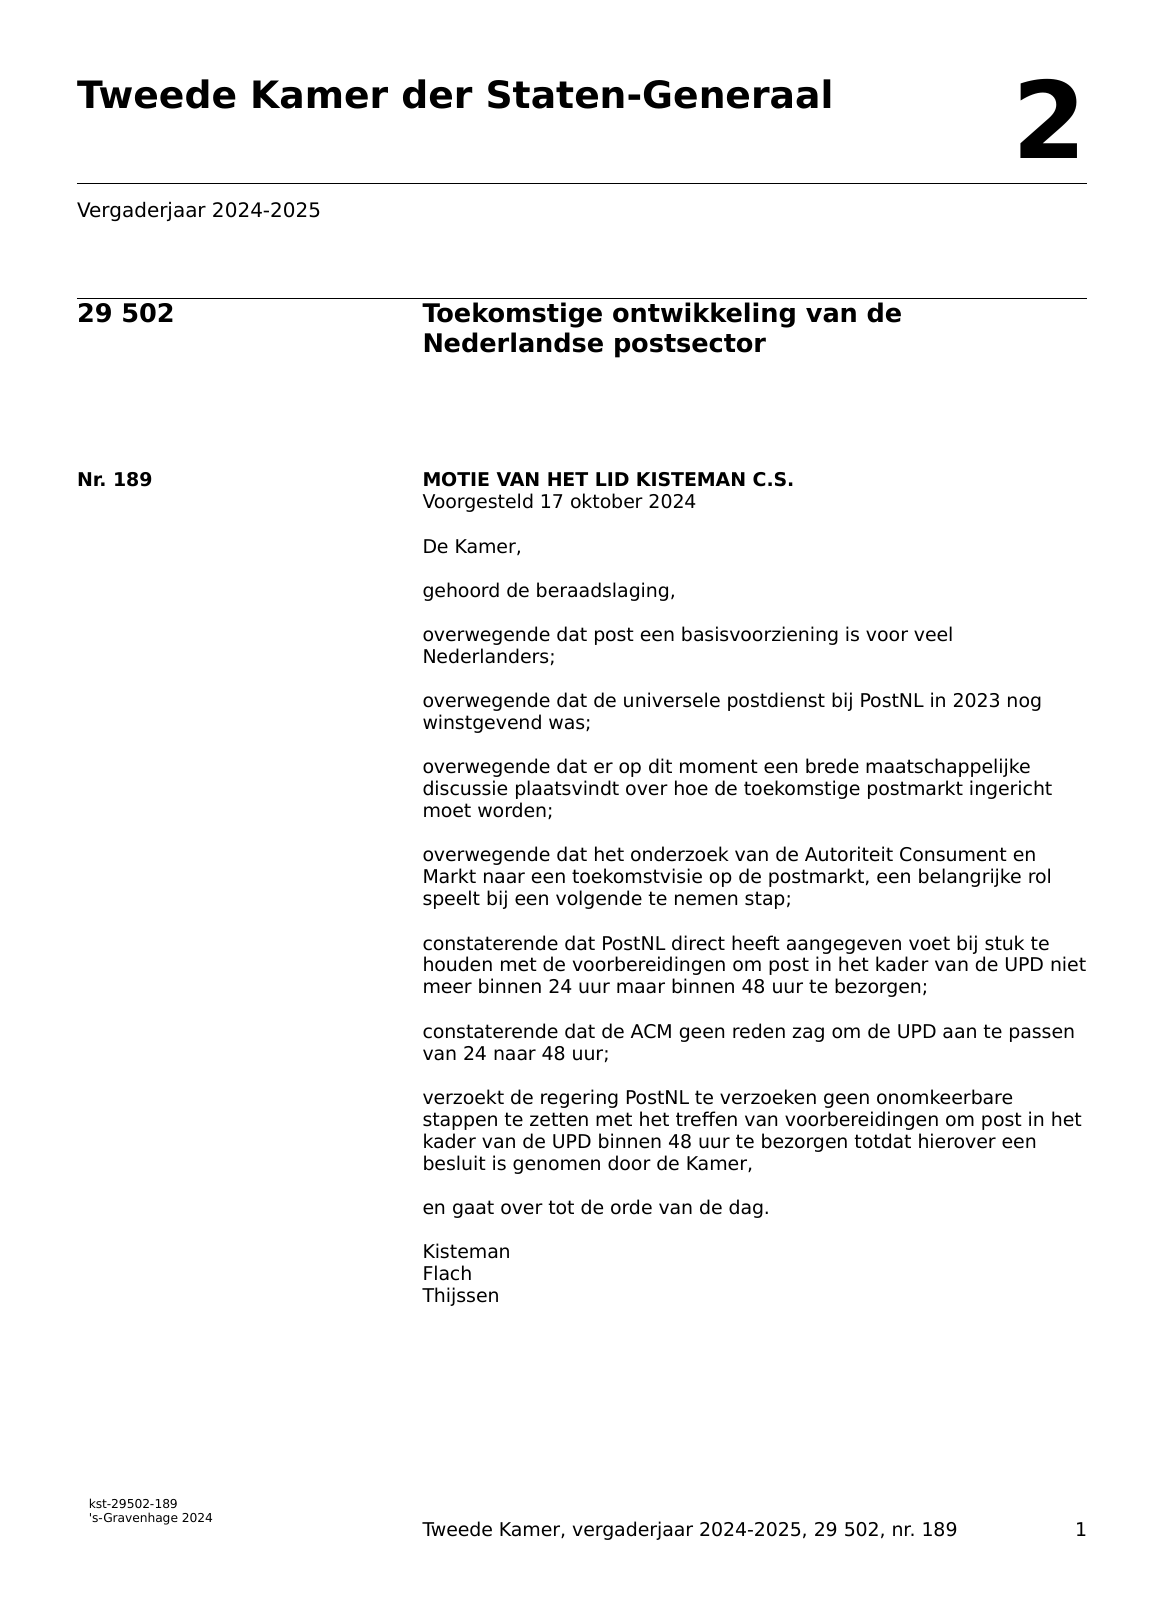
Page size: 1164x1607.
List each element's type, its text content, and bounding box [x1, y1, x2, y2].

subtitle Nr. 189 MOTIE VAN HET LID KISTEMAN C.S. [77, 469, 1087, 491]
table_header Tweede Kamer der Staten-Generaal [77, 59, 886, 183]
text gehoord de beraadslaging, [422, 580, 1087, 602]
text verzoekt de regering PostNL te verzoeken geen onomkeerbare stappen te zetten met het treffen van voorbereidingen om post in het kader van de UPD binnen 48 uur te bezorgen totdat hierover een besluit is genomen door de Kamer, [422, 1087, 1087, 1174]
table_cell Vergaderjaar 2024-2025 [77, 184, 1087, 298]
text overwegende dat het onderzoek van de Autoriteit Consument en Markt naar een toekomstvisie op de postmarkt, een belangrijke rol speelt bij een volgende te nemen stap; [422, 844, 1087, 910]
text overwegende dat de universele postdienst bij PostNL in 2023 nog winstgevend was; [422, 690, 1087, 734]
text constaterende dat PostNL direct heeft aangegeven voet bij stuk te houden met de voorbereidingen om post in het kader van de UPD niet meer binnen 24 uur maar binnen 48 uur te bezorgen; [422, 932, 1087, 998]
text Thijssen [422, 1285, 1087, 1307]
text Voorgesteld 17 oktober 2024 [422, 491, 1087, 513]
text en gaat over tot de orde van de dag. [422, 1197, 1087, 1219]
text Flach [422, 1263, 1087, 1285]
text overwegende dat post een basisvoorziening is voor veel Nederlanders; [422, 624, 1087, 668]
text De Kamer, [422, 536, 1087, 557]
text Kisteman [422, 1241, 1087, 1263]
text kst-29502-189 [88, 1497, 323, 1511]
text overwegende dat er op dit moment een brede maatschappelijke discussie plaatsvindt over hoe de toekomstige postmarkt ingericht moet worden; [422, 756, 1087, 822]
text 's-Gravenhage 2024 [88, 1511, 323, 1525]
text constaterende dat de ACM geen reden zag om de UPD aan te passen van 24 naar 48 uur; [422, 1021, 1087, 1064]
subtitle 29 502 Toekomstige ontwikkeling van de Nederlandse postsector [77, 299, 1087, 358]
table_header 2 [886, 59, 1087, 183]
